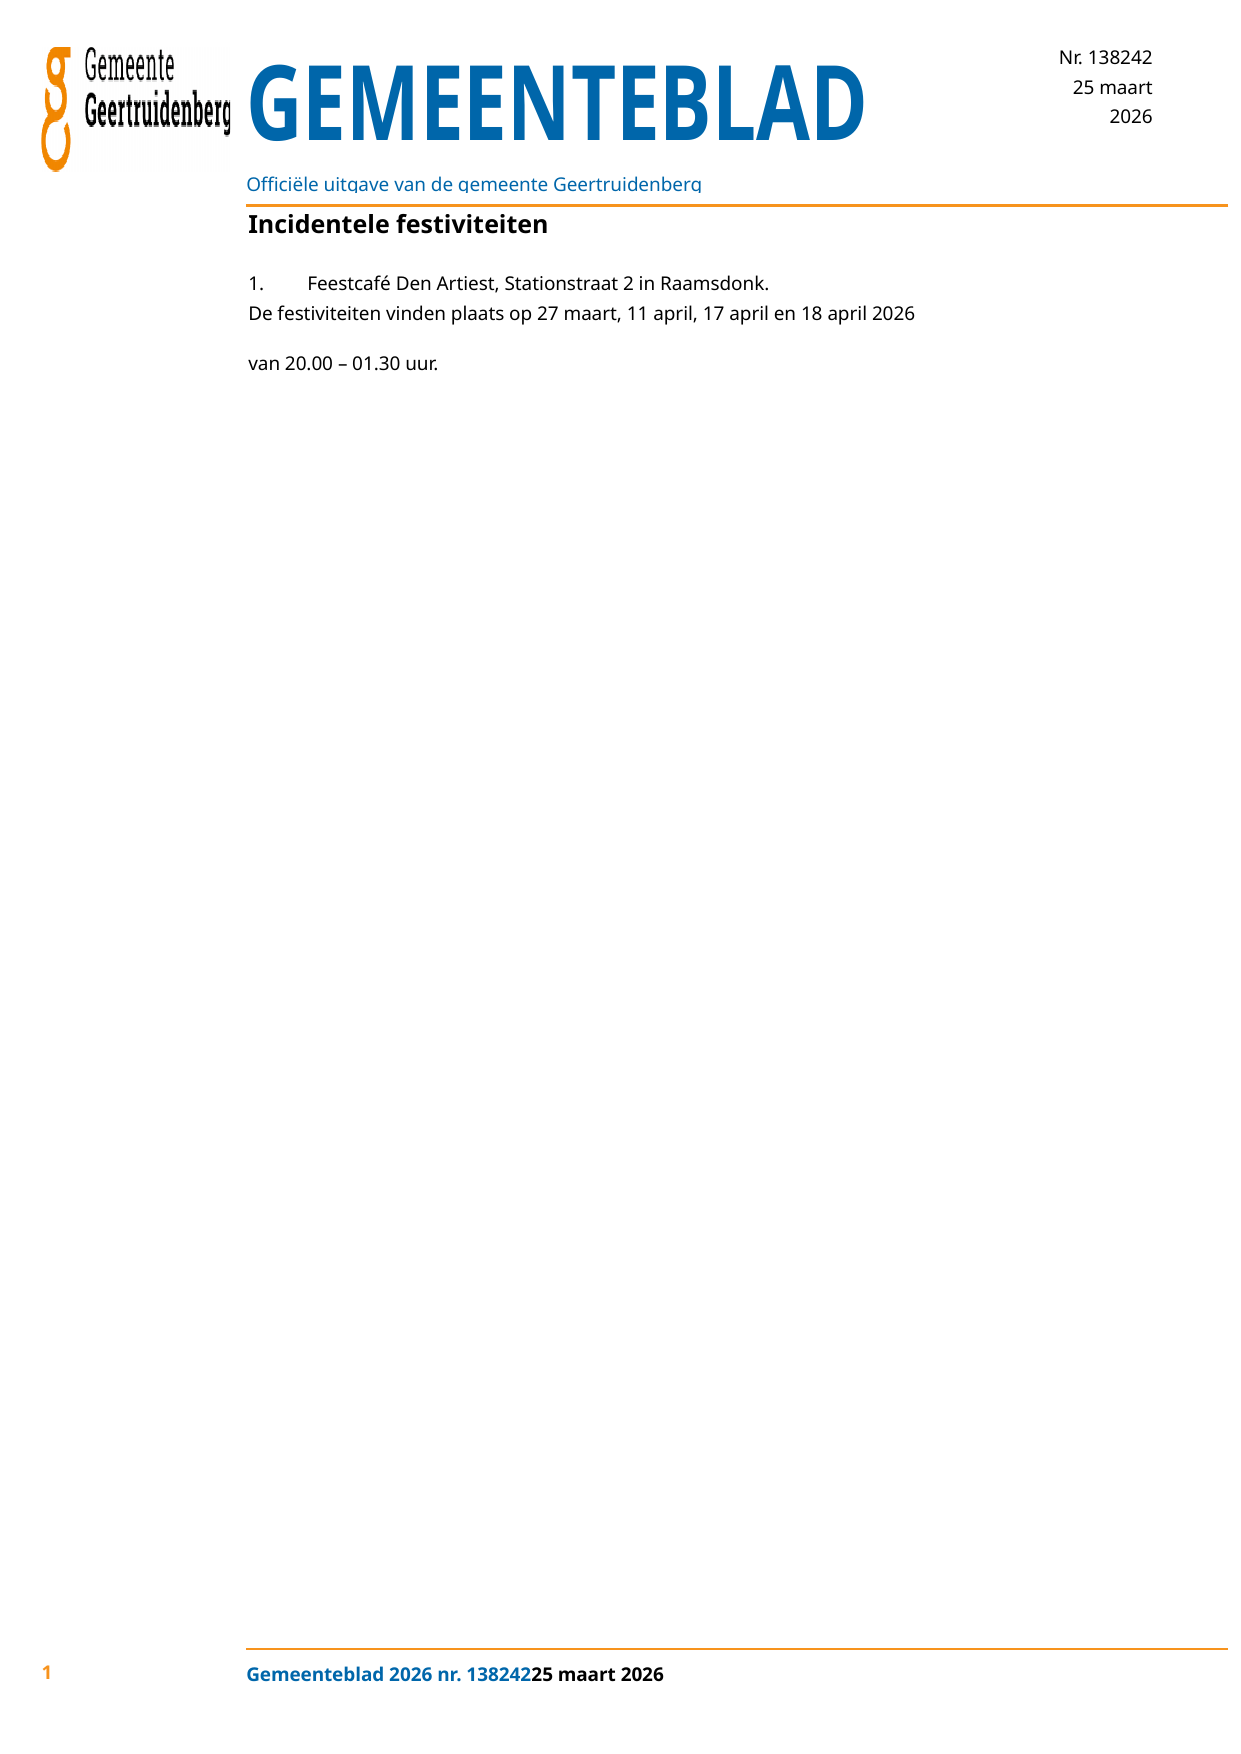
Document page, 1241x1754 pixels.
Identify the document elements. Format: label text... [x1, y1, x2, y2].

picture [41, 47, 231, 172]
list Feestcafé Den Artiest, Stationstraat 2 in Raamsdonk. [248, 270, 1152, 296]
text Incidentele festiviteiten [248, 207, 1152, 241]
text De festiviteiten vinden plaats op 27 maart, 11 april, 17 april en 18 april 2026 [248, 300, 1152, 326]
text van 20.00 – 01.30 uur. [248, 350, 1152, 376]
